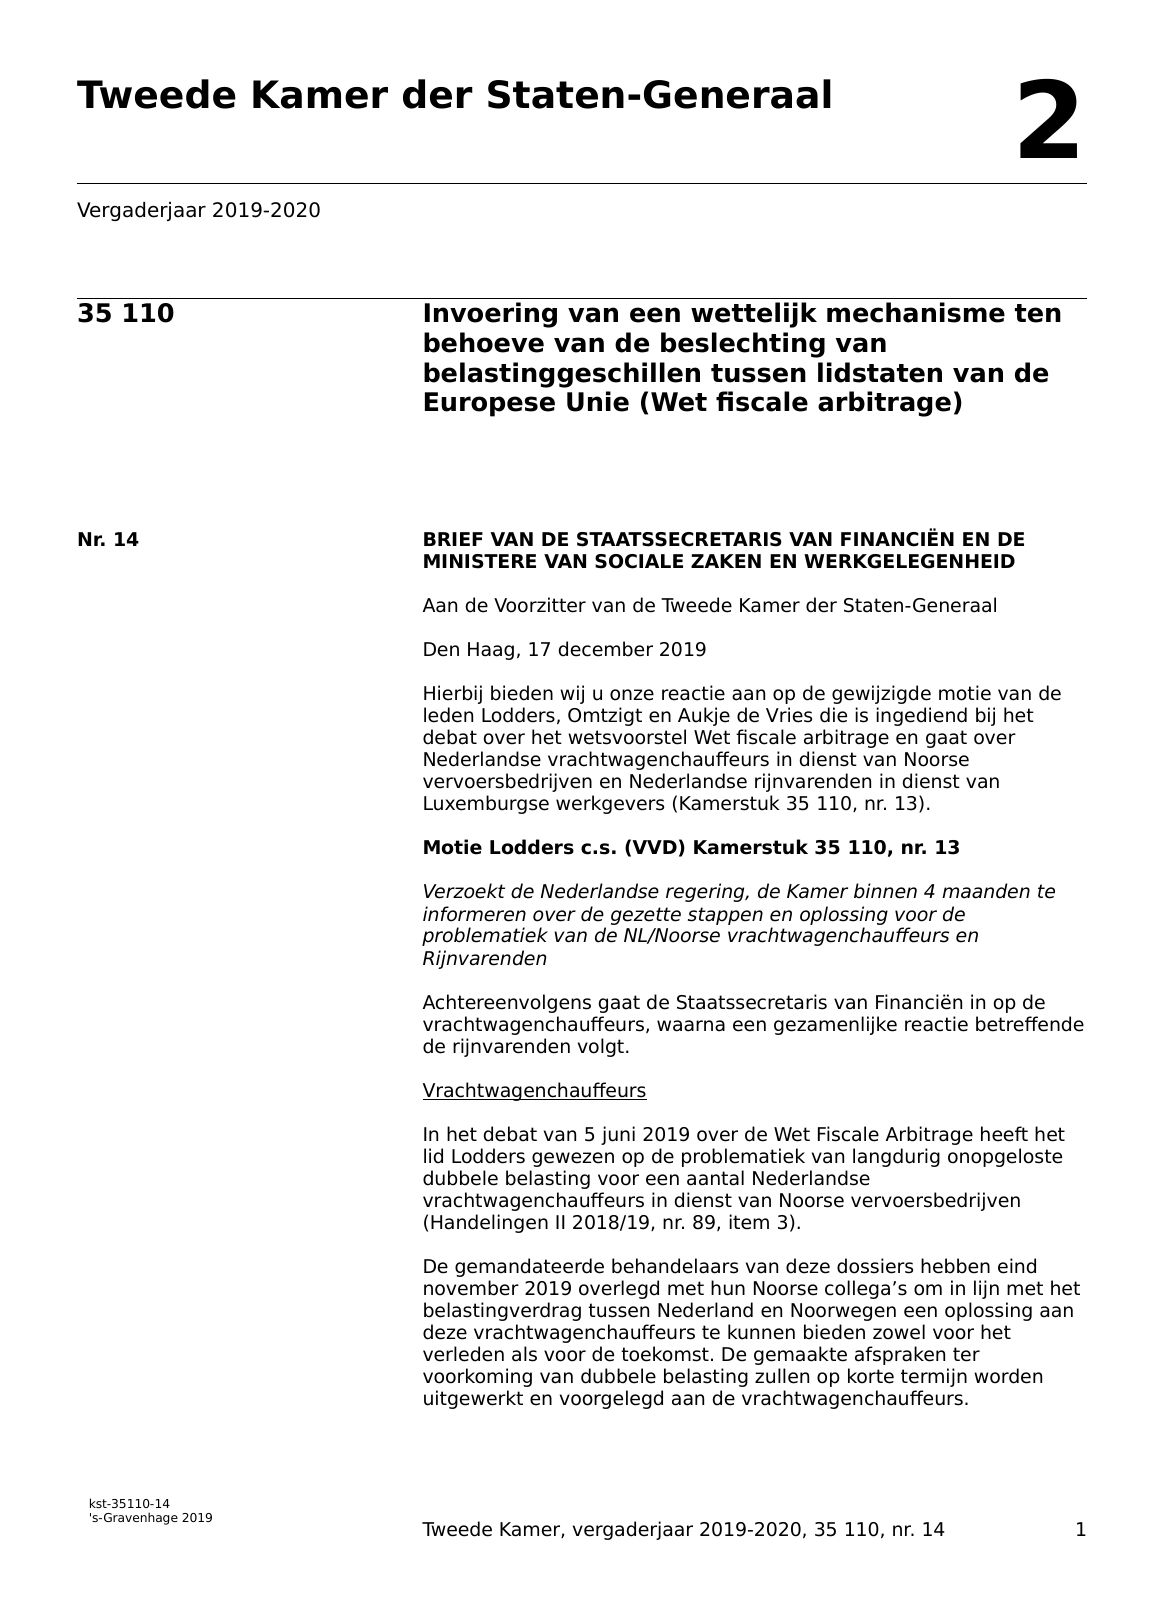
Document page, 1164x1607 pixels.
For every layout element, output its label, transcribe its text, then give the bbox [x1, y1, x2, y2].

table_header 2 [886, 59, 1087, 183]
text In het debat van 5 juni 2019 over de Wet Fiscale Arbitrage heeft het lid Lodders gewezen op de problematiek van langdurig onopgeloste dubbele belasting voor een aantal Nederlandse vrachtwagenchauffeurs in dienst van Noorse vervoersbedrijven (Handelingen II 2018/19, nr. 89, item 3). [422, 1124, 1087, 1234]
text Aan de Voorzitter van de Tweede Kamer der Staten-Generaal [422, 595, 1087, 617]
subtitle Vrachtwagenchauffeurs [422, 1080, 1087, 1102]
table_header Tweede Kamer der Staten-Generaal [77, 59, 886, 183]
subtitle Nr. 14 BRIEF VAN DE STAATSSECRETARIS VAN FINANCIËN EN DE MINISTERE VAN SOCIALE ZAKEN EN WERKGELEGENHEID [77, 529, 1087, 573]
text Hierbij bieden wij u onze reactie aan op de gewijzigde motie van de leden Lodders, Omtzigt en Aukje de Vries die is ingediend bij het debat over het wetsvoorstel Wet fiscale arbitrage en gaat over Nederlandse vrachtwagenchauffeurs in dienst van Noorse vervoersbedrijven en Nederlandse rijnvarenden in dienst van Luxemburgse werkgevers (Kamerstuk 35 110, nr. 13). [422, 683, 1087, 815]
subtitle Verzoekt de Nederlandse regering, de Kamer binnen 4 maanden te informeren over de gezette stappen en oplossing voor de problematiek van de NL/Noorse vrachtwagenchauffeurs en Rijnvarenden [422, 881, 1087, 969]
text Achtereenvolgens gaat de Staatssecretaris van Financiën in op de vrachtwagenchauffeurs, waarna een gezamenlijke reactie betreffende de rijnvarenden volgt. [422, 992, 1087, 1057]
text kst-35110-14 [88, 1497, 323, 1511]
text De gemandateerde behandelaars van deze dossiers hebben eind november 2019 overlegd met hun Noorse collega’s om in lijn met het belastingverdrag tussen Nederland en Noorwegen een oplossing aan deze vrachtwagenchauffeurs te kunnen bieden zowel voor het verleden als voor de toekomst. De gemaakte afspraken ter voorkoming van dubbele belasting zullen op korte termijn worden uitgewerkt en voorgelegd aan de vrachtwagenchauffeurs. [422, 1256, 1087, 1410]
subtitle 35 110 Invoering van een wettelijk mechanisme ten behoeve van de beslechting van belastinggeschillen tussen lidstaten van de Europese Unie (Wet fiscale arbitrage) [77, 299, 1087, 418]
text 's-Gravenhage 2019 [88, 1511, 323, 1525]
table_cell Vergaderjaar 2019-2020 [77, 184, 1087, 298]
subtitle Motie Lodders c.s. (VVD) Kamerstuk 35 110, nr. 13 [422, 837, 1087, 859]
text Den Haag, 17 december 2019 [422, 639, 1087, 661]
